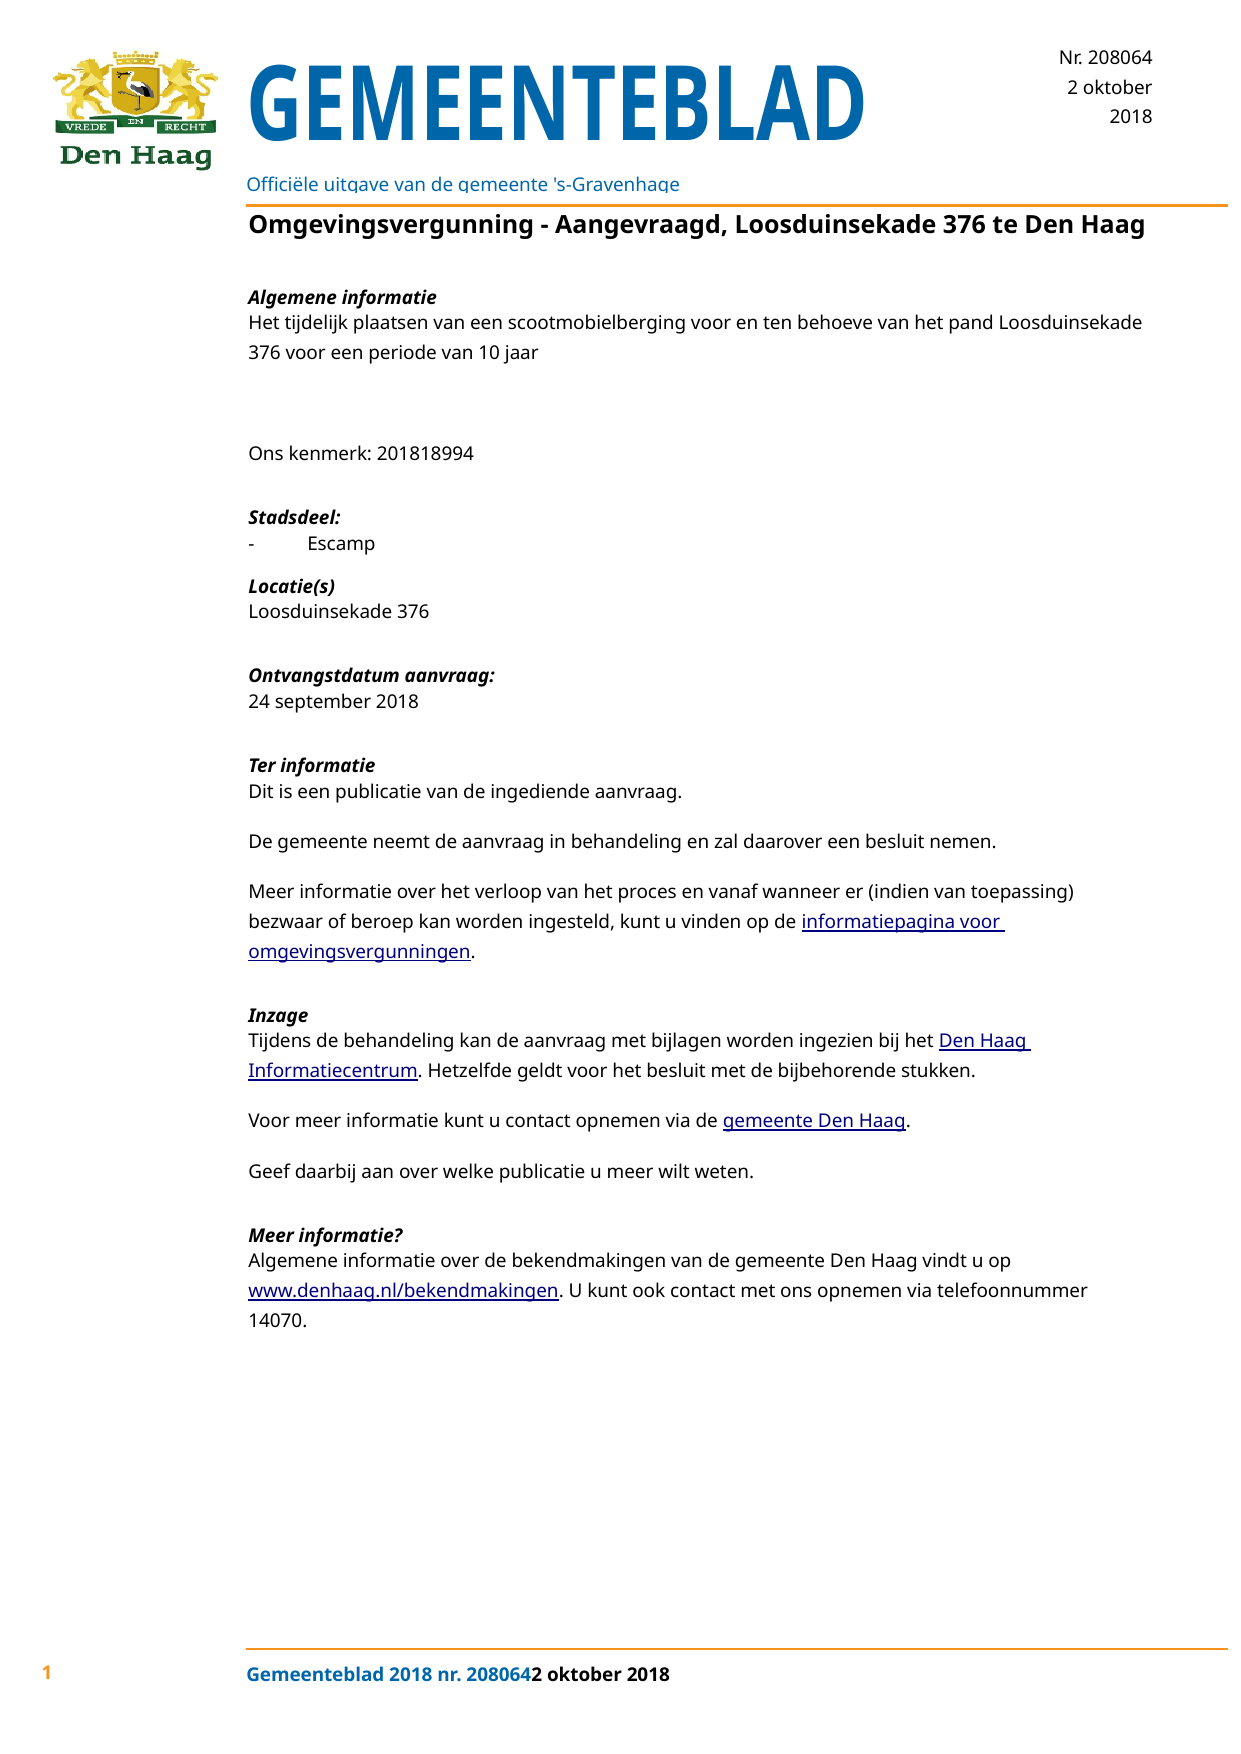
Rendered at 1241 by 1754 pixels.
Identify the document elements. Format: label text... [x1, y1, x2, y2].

text Het tijdelijk plaatsen van een scootmobielberging voor en ten behoeve van het pand Loosduinsekade 376 voor een periode van 10 jaar [248, 309, 1152, 365]
text Ontvangstdatum aanvraag: [248, 662, 1152, 688]
text Dit is een publicatie van de ingediende aanvraag. [248, 778, 1152, 804]
text Ons kenmerk: 201818994 [248, 440, 1152, 466]
text Locatie(s) [248, 573, 1152, 598]
list Escamp [248, 530, 1152, 555]
text Ter informatie [248, 752, 1152, 778]
text Omgevingsvergunning - Aangevraagd, Loosduinsekade 376 te Den Haag [248, 207, 1152, 241]
text Meer informatie? [248, 1222, 1152, 1248]
text Algemene informatie [248, 284, 1152, 309]
text Stadsdeel: [248, 504, 1152, 530]
picture [41, 47, 231, 172]
text Inzage [248, 1002, 1152, 1028]
text De gemeente neemt de aanvraag in behandeling en zal daarover een besluit nemen. [248, 828, 1152, 854]
text Geef daarbij aan over welke publicatie u meer wilt weten. [248, 1158, 1152, 1184]
text Voor meer informatie kunt u contact opnemen via de gemeente Den Haag. [248, 1108, 1152, 1133]
text Algemene informatie over de bekendmakingen van de gemeente Den Haag vindt u op www.denhaag.nl/bekendmakingen. U kunt ook contact met ons opnemen via telefoonnummer 14070. [248, 1248, 1152, 1333]
text Loosduinsekade 376 [248, 598, 1152, 624]
text 24 september 2018 [248, 688, 1152, 714]
text Meer informatie over het verloop van het proces en vanaf wanneer er (indien van toepassing) bezwaar of beroep kan worden ingesteld, kunt u vinden op de informatiepagina voor omgevingsvergunningen. [248, 879, 1152, 964]
text Tijdens de behandeling kan de aanvraag met bijlagen worden ingezien bij het Den Haag Informatiecentrum. Hetzelfde geldt voor het besluit met de bijbehorende stukken. [248, 1028, 1152, 1083]
